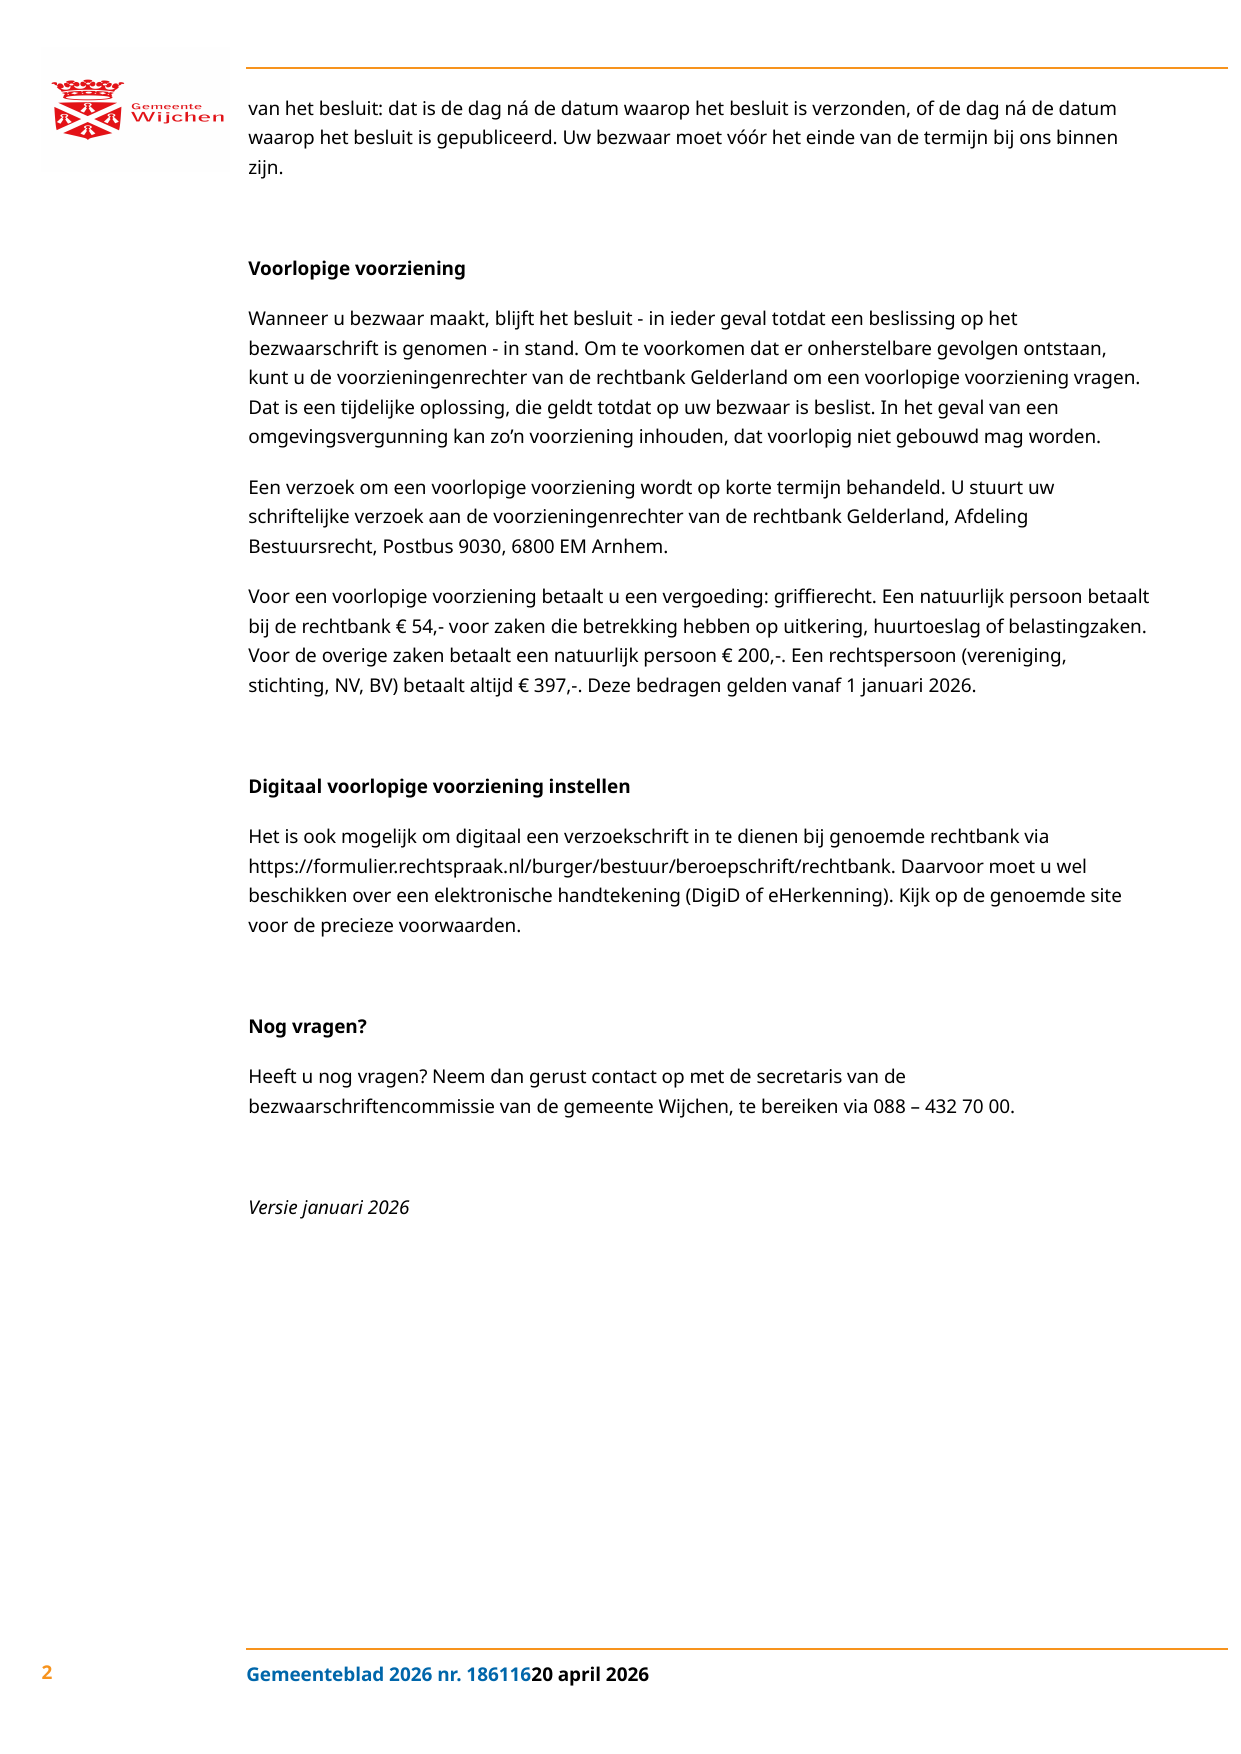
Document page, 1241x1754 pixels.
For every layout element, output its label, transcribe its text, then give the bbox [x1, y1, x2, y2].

text Een verzoek om een voorlopige voorziening wordt op korte termijn behandeld. U stuurt uw schriftelijke verzoek aan de voorzieningenrechter van de rechtbank Gelderland, Afdeling Bestuursrecht, Postbus 9030, 6800 EM Arnhem. [248, 474, 1152, 559]
text Het is ook mogelijk om digitaal een verzoekschrift in te dienen bij genoemde rechtbank via https://formulier.rechtspraak.nl/burger/bestuur/beroepschrift/rechtbank. Daarvoor moet u wel beschikken over een elektronische handtekening (DigiD of eHerkenning). Kijk op de genoemde site voor de precieze voorwaarden. [248, 823, 1152, 938]
text Versie januari 2026 [248, 1194, 1152, 1220]
text Heeft u nog vragen? Neem dan gerust contact op met de secretaris van de bezwaarschriftencommissie van de gemeente Wijchen, te bereiken via 088 – 432 70 00. [248, 1063, 1152, 1119]
text Wanneer u bezwaar maakt, blijft het besluit - in ieder geval totdat een beslissing op het bezwaarschrift is genomen - in stand. Om te voorkomen dat er onherstelbare gevolgen ontstaan, kunt u de voorzieningenrechter van de rechtbank Gelderland om een voorlopige voorziening vragen. Dat is een tijdelijke oplossing, die geldt totdat op uw bezwaar is beslist. In het geval van een omgevingsvergunning kan zo’n voorziening inhouden, dat voorlopig niet gebouwd mag worden. [248, 305, 1152, 449]
text Digitaal voorlopige voorziening instellen [248, 773, 1152, 799]
text Nog vragen? [248, 1013, 1152, 1039]
text Voorlopige voorziening [248, 255, 1152, 281]
text Voor een voorlopige voorziening betaalt u een vergoeding: griffierecht. Een natuurlijk persoon betaalt bij de rechtbank € 54,- voor zaken die betrekking hebben op uitkering, huurtoeslag of belastingzaken. Voor de overige zaken betaalt een natuurlijk persoon € 200,-. Een rechtspersoon (vereniging, stichting, NV, BV) betaalt altijd € 397,-. Deze bedragen gelden vanaf 1 januari 2026. [248, 583, 1152, 698]
text van het besluit: dat is de dag ná de datum waarop het besluit is verzonden, of de dag ná de datum waarop het besluit is gepubliceerd. Uw bezwaar moet vóór het einde van de termijn bij ons binnen zijn. [248, 95, 1152, 180]
picture [41, 47, 231, 172]
